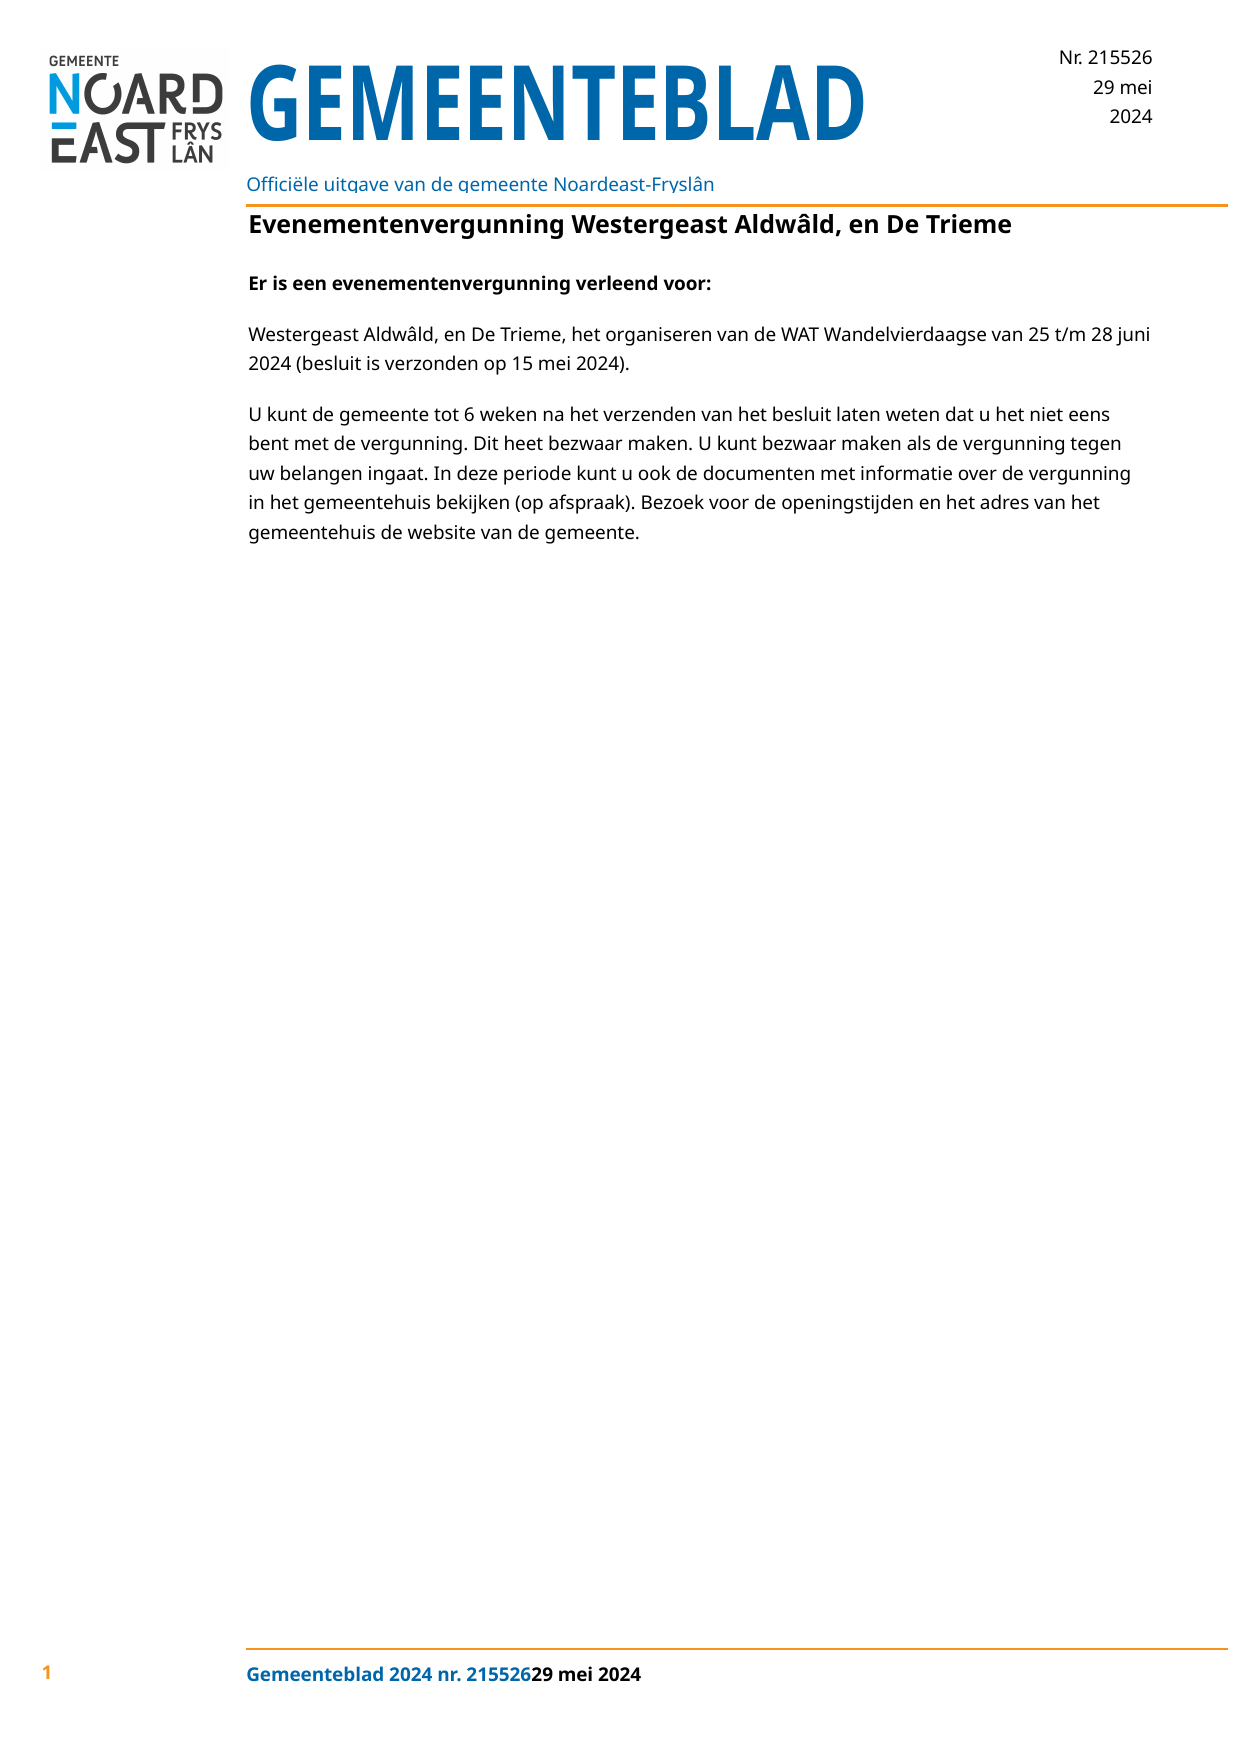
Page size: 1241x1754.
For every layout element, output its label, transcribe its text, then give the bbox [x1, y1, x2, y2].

text Westergeast Aldwâld, en De Trieme, het organiseren van de WAT Wandelvierdaagse van 25 t/m 28 juni 2024 (besluit is verzonden op 15 mei 2024). [248, 321, 1152, 376]
picture [41, 47, 231, 172]
text Er is een evenementenvergunning verleend voor: [248, 270, 1152, 296]
text Evenementenvergunning Westergeast Aldwâld, en De Trieme [248, 207, 1152, 241]
text U kunt de gemeente tot 6 weken na het verzenden van het besluit laten weten dat u het niet eens bent met de vergunning. Dit heet bezwaar maken. U kunt bezwaar maken als de vergunning tegen uw belangen ingaat. In deze periode kunt u ook de documenten met informatie over de vergunning in het gemeentehuis bekijken (op afspraak). Bezoek voor de openingstijden en het adres van het gemeentehuis de website van de gemeente. [248, 401, 1152, 545]
